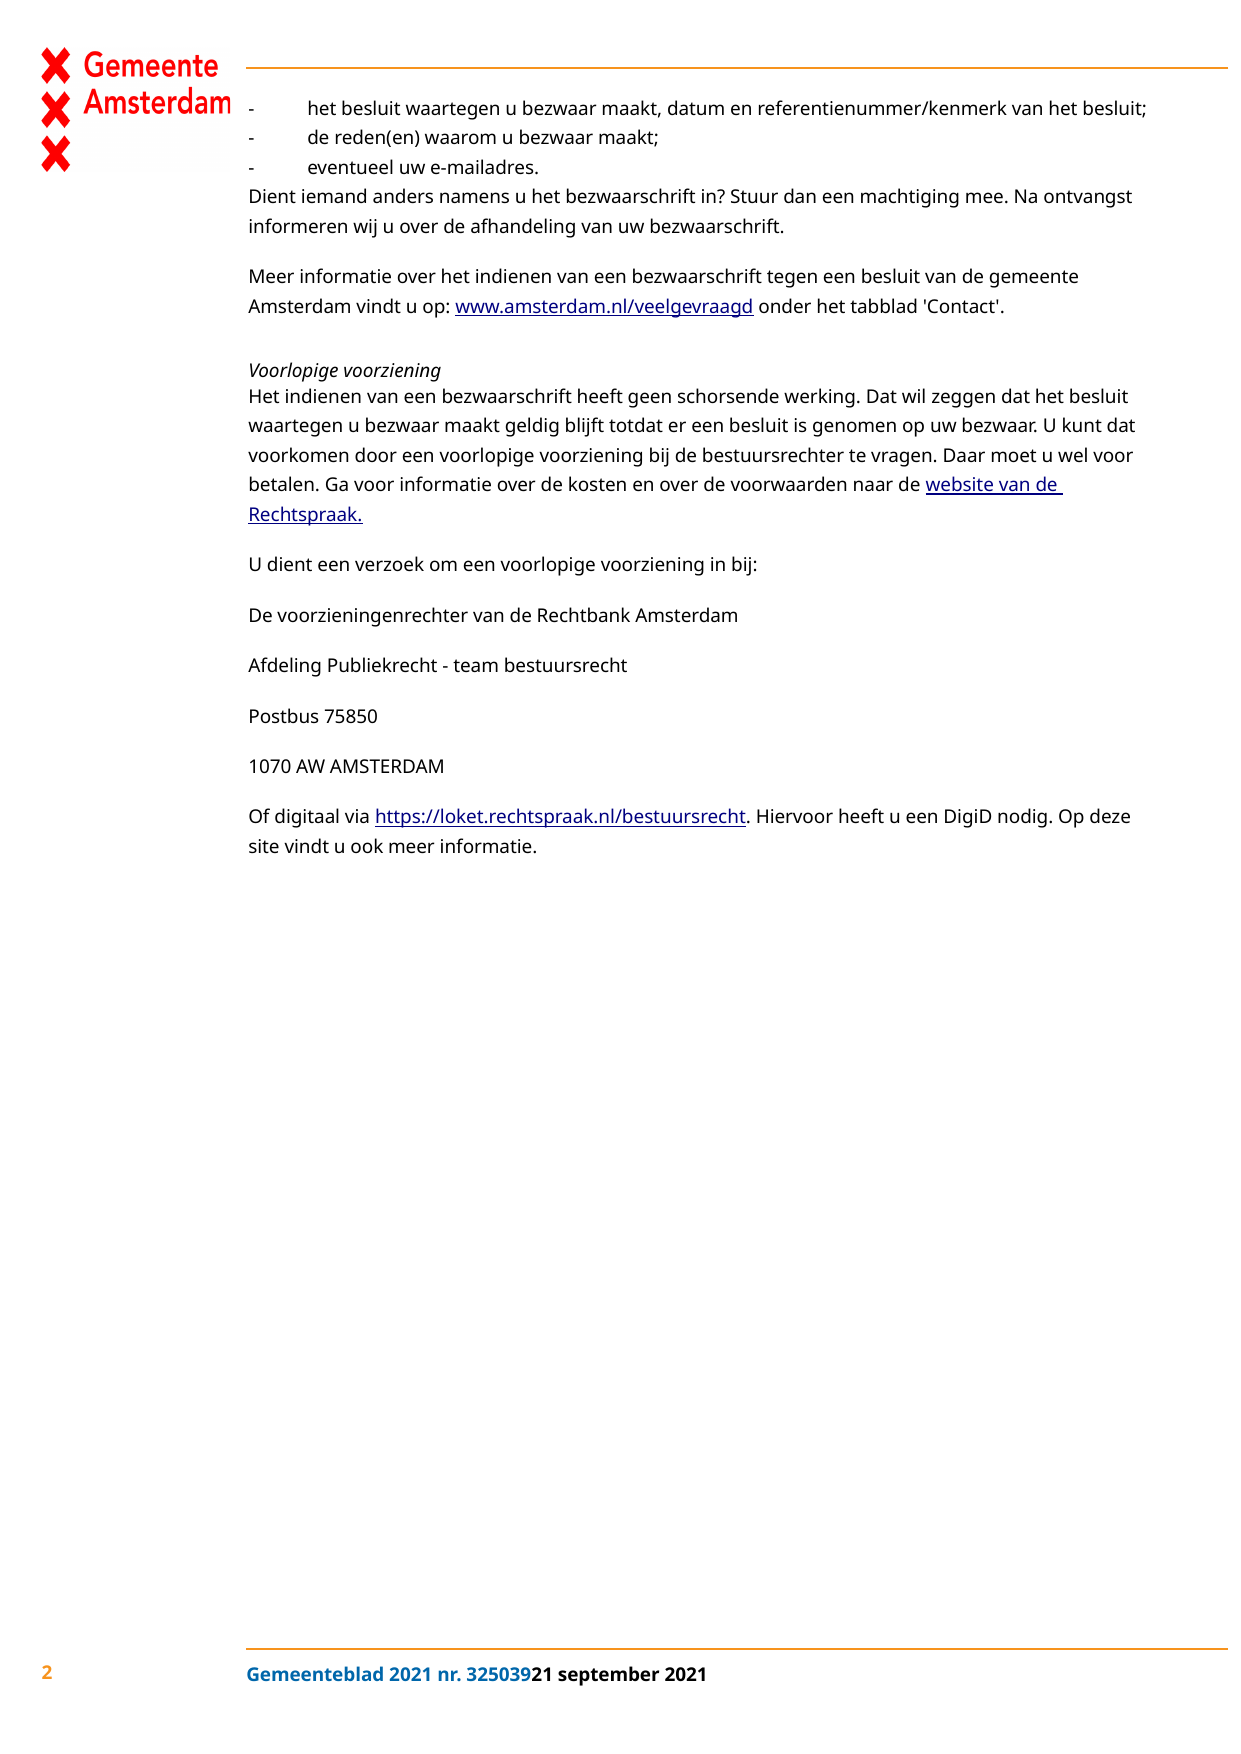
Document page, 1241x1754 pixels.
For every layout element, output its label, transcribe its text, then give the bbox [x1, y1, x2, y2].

text Postbus 75850 [248, 703, 1152, 728]
text Het indienen van een bezwaarschrift heeft geen schorsende werking. Dat wil zeggen dat het besluit waartegen u bezwaar maakt geldig blijft totdat er een besluit is genomen op uw bezwaar. U kunt dat voorkomen door een voorlopige voorziening bij de bestuursrechter te vragen. Daar moet u wel voor betalen. Ga voor informatie over de kosten en over de voorwaarden naar de website van de Rechtspraak. [248, 383, 1152, 527]
text U dient een verzoek om een voorlopige voorziening in bij: [248, 552, 1152, 577]
text Voorlopige voorziening [248, 357, 1152, 383]
list het besluit waartegen u bezwaar maakt, datum en referentienummer/kenmerk van het besluit; [248, 95, 1152, 121]
text Of digitaal via https://loket.rechtspraak.nl/bestuursrecht. Hiervoor heeft u een DigiD nodig. Op deze site vindt u ook meer informatie. [248, 804, 1152, 859]
text Meer informatie over het indienen van een bezwaarschrift tegen een besluit van de gemeente Amsterdam vindt u op: www.amsterdam.nl/veelgevraagd onder het tabblad 'Contact'. [248, 263, 1152, 319]
text Dient iemand anders namens u het bezwaarschrift in? Stuur dan een machtiging mee. Na ontvangst informeren wij u over de afhandeling van uw bezwaarschrift. [248, 183, 1152, 239]
text Afdeling Publiekrecht - team bestuursrecht [248, 652, 1152, 678]
list eventueel uw e-mailadres. [248, 154, 1152, 180]
picture [41, 47, 231, 172]
text De voorzieningenrechter van de Rechtbank Amsterdam [248, 602, 1152, 628]
text 1070 AW AMSTERDAM [248, 753, 1152, 779]
list de reden(en) waarom u bezwaar maakt; [248, 124, 1152, 150]
